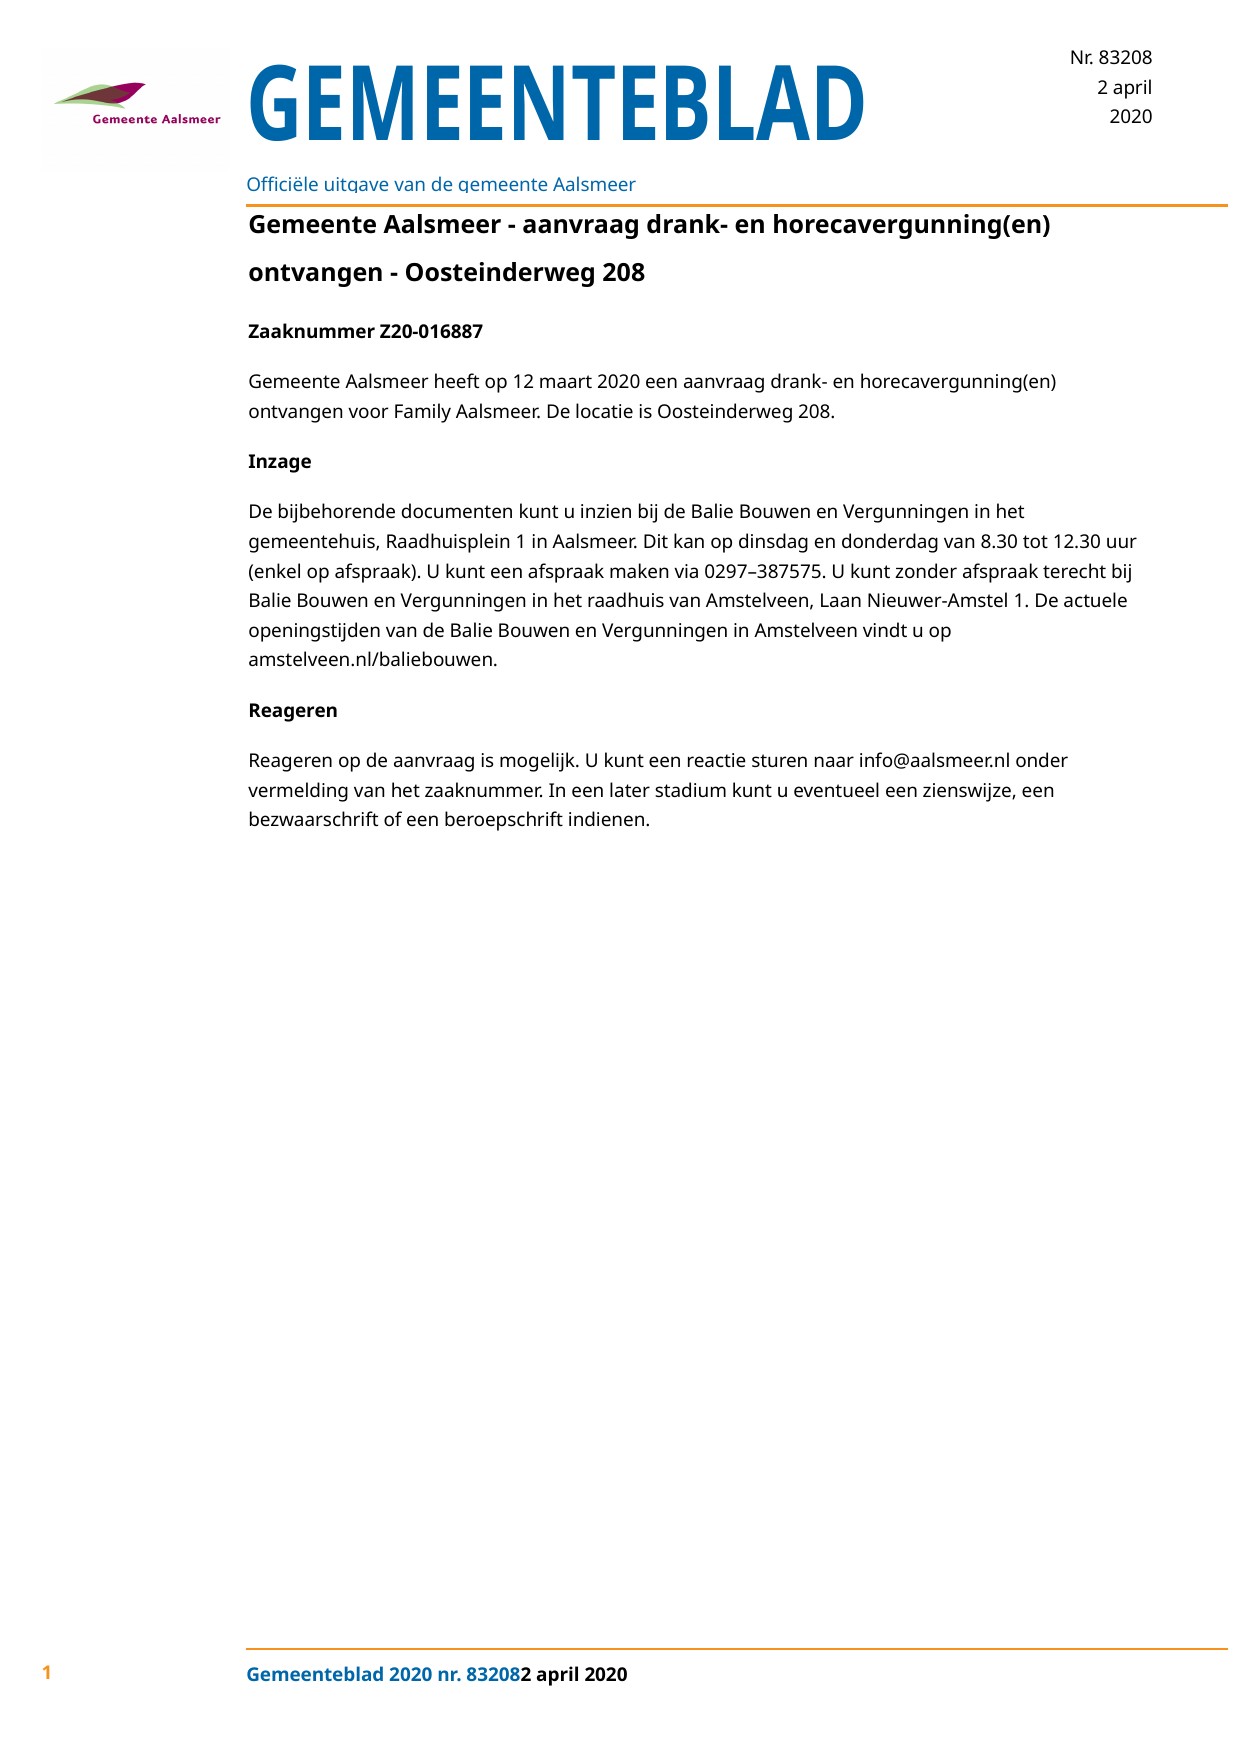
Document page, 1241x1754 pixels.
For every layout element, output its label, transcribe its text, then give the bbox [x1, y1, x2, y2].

text Zaaknummer Z20-016887 [248, 318, 1152, 344]
text De bijbehorende documenten kunt u inzien bij de Balie Bouwen en Vergunningen in het gemeentehuis, Raadhuisplein 1 in Aalsmeer. Dit kan op dinsdag en donderdag van 8.30 tot 12.30 uur (enkel op afspraak). U kunt een afspraak maken via 0297–387575. U kunt zonder afspraak terecht bij Balie Bouwen en Vergunningen in het raadhuis van Amstelveen, Laan Nieuwer-Amstel 1. De actuele openingstijden van de Balie Bouwen en Vergunningen in Amstelveen vindt u op amstelveen.nl/baliebouwen. [248, 499, 1152, 672]
text Reageren op de aanvraag is mogelijk. U kunt een reactie sturen naar info@aalsmeer.nl onder vermelding van het zaaknummer. In een later stadium kunt u eventueel een zienswijze, een bezwaarschrift of een beroepschrift indienen. [248, 747, 1152, 832]
text Inzage [248, 448, 1152, 474]
text Reageren [248, 697, 1152, 723]
picture [41, 47, 231, 172]
text Gemeente Aalsmeer heeft op 12 maart 2020 een aanvraag drank- en horecavergunning(en) ontvangen voor Family Aalsmeer. De locatie is Oosteinderweg 208. [248, 368, 1152, 424]
text Gemeente Aalsmeer - aanvraag drank- en horecavergunning(en) ontvangen - Oosteinderweg 208 [248, 207, 1152, 288]
